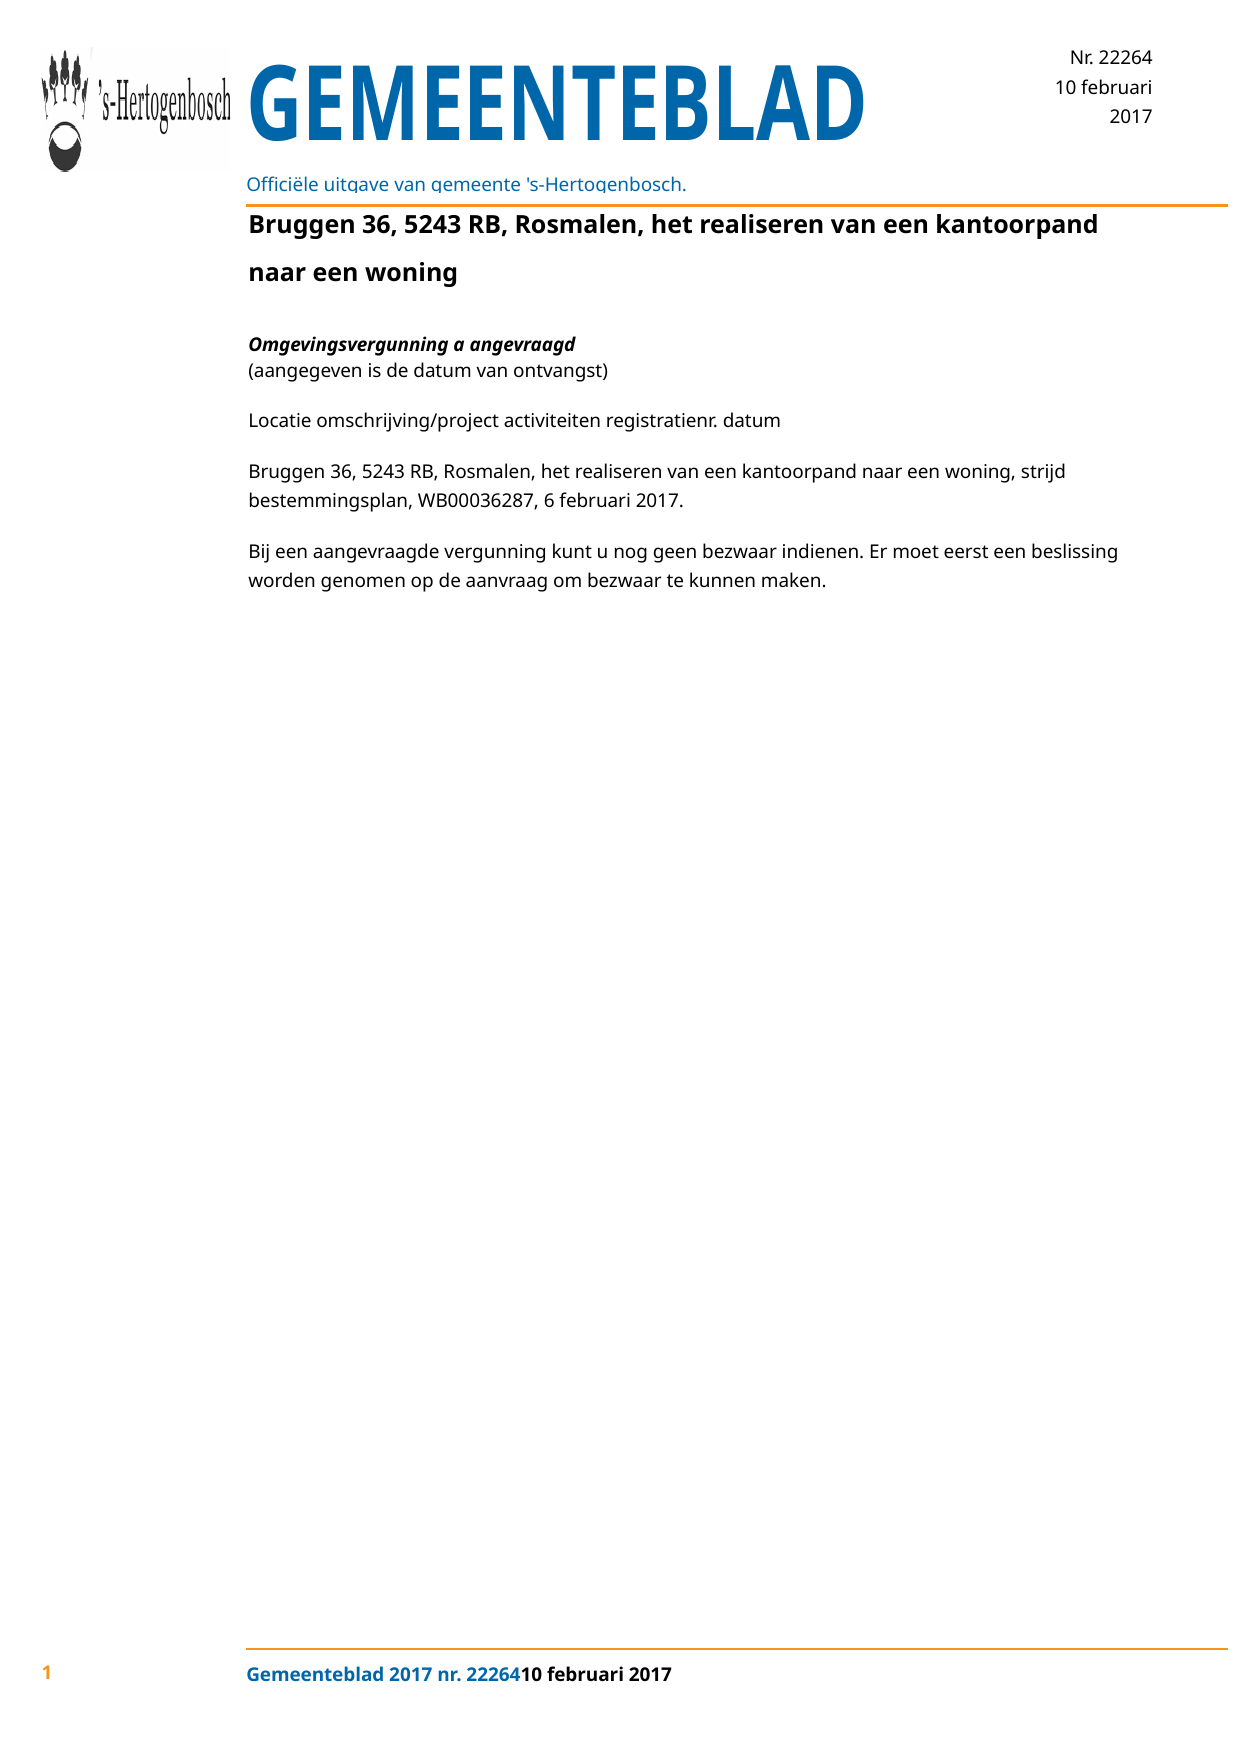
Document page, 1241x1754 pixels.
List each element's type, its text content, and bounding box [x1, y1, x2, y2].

text Locatie omschrijving/project activiteiten registratienr. datum [248, 408, 1152, 433]
text Bruggen 36, 5243 RB, Rosmalen, het realiseren van een kantoorpand naar een woning [248, 207, 1152, 288]
text Omgevingsvergunning a angevraagd [248, 331, 1152, 357]
text (aangegeven is de datum van ontvangst) [248, 357, 1152, 383]
text Bruggen 36, 5243 RB, Rosmalen, het realiseren van een kantoorpand naar een woning, strijd bestemmingsplan, WB00036287, 6 februari 2017. [248, 458, 1152, 513]
text Bij een aangevraagde vergunning kunt u nog geen bezwaar indienen. Er moet eerst een beslissing worden genomen op de aanvraag om bezwaar te kunnen maken. [248, 538, 1152, 593]
picture [41, 47, 231, 172]
